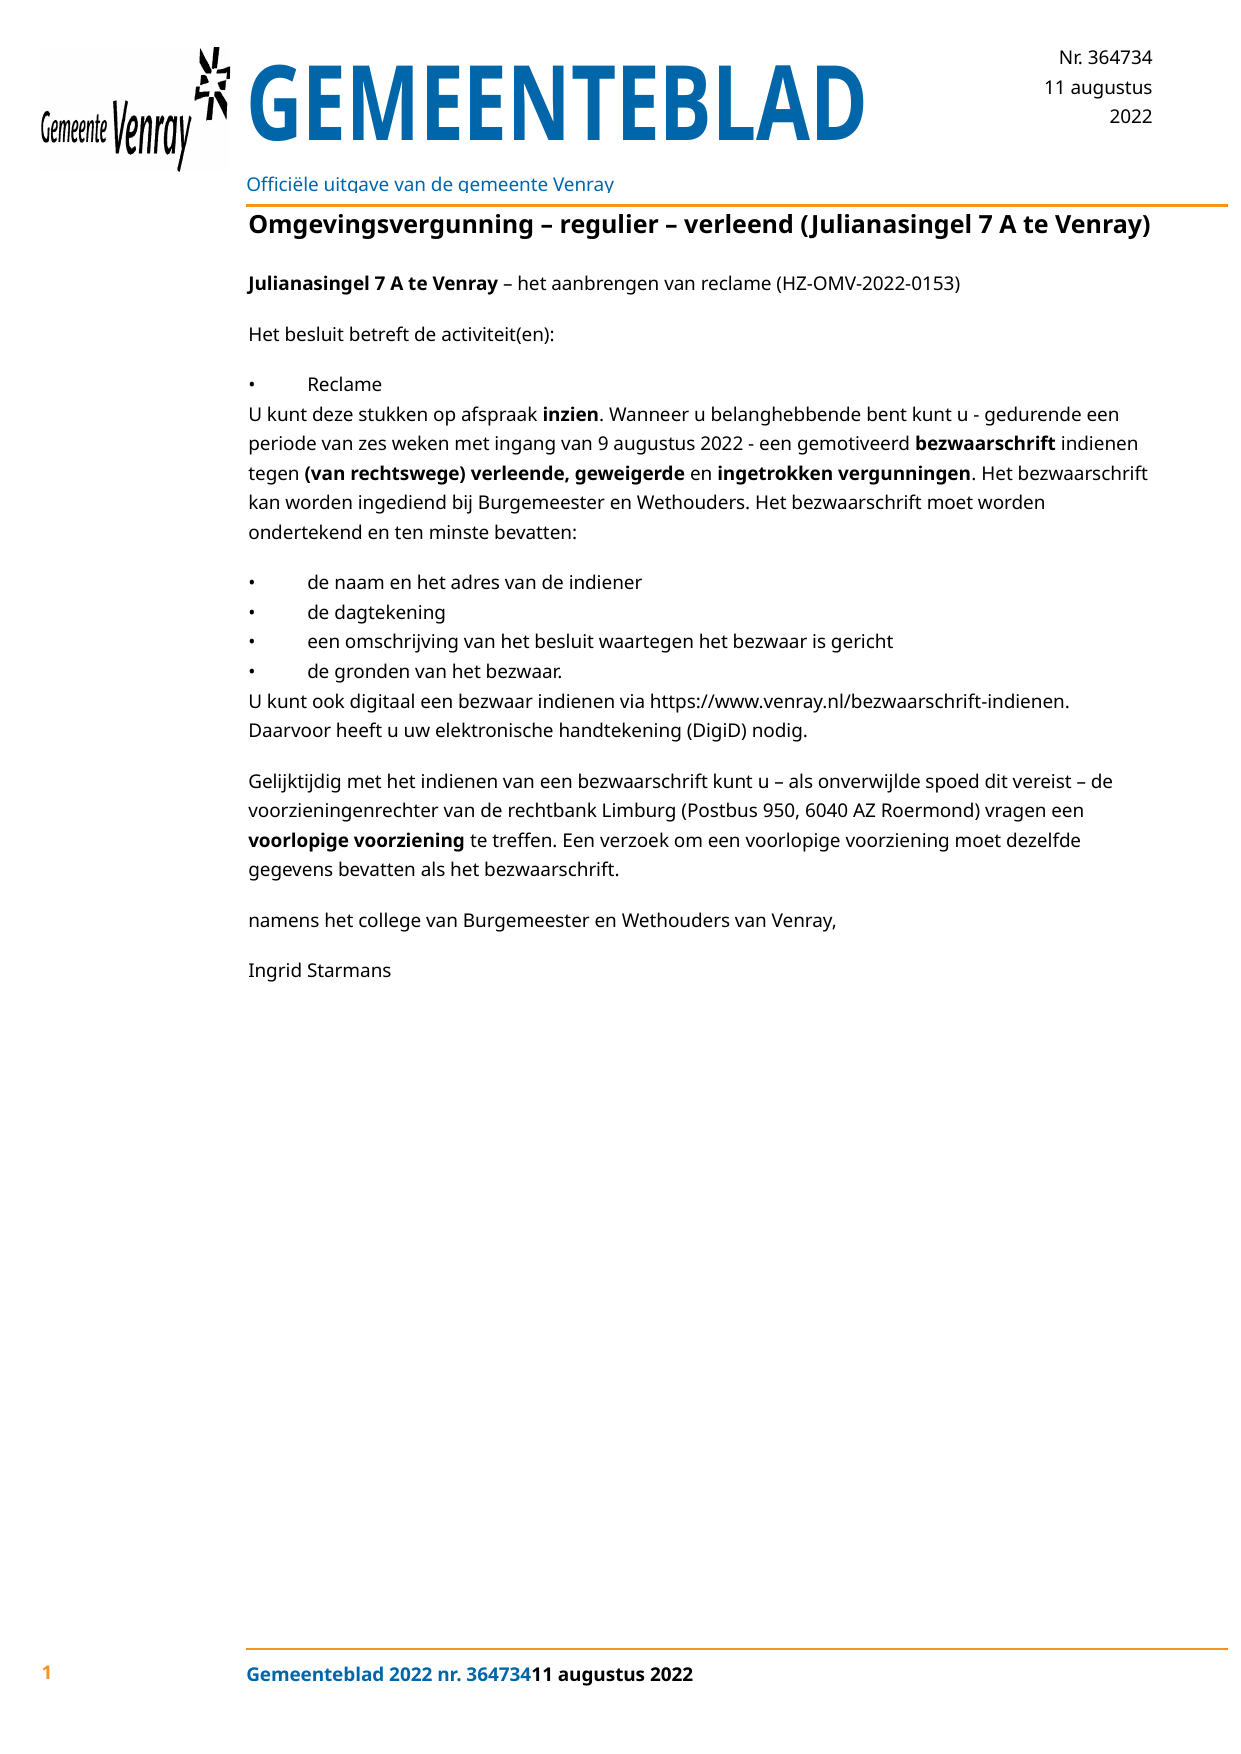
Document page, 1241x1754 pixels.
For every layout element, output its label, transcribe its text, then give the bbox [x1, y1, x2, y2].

text U kunt ook digitaal een bezwaar indienen via https://www.venray.nl/bezwaarschrift-indienen. Daarvoor heeft u uw elektronische handtekening (DigiD) nodig. [248, 688, 1152, 743]
text Ingrid Starmans [248, 957, 1152, 983]
text Omgevingsvergunning – regulier – verleend (Julianasingel 7 A te Venray) [248, 207, 1152, 241]
text U kunt deze stukken op afspraak inzien. Wanneer u belanghebbende bent kunt u - gedurende een periode van zes weken met ingang van 9 augustus 2022 - een gemotiveerd bezwaarschrift indienen tegen (van rechtswege) verleende, geweigerde en ingetrokken vergunningen. Het bezwaarschrift kan worden ingediend bij Burgemeester en Wethouders. Het bezwaarschrift moet worden ondertekend en ten minste bevatten: [248, 401, 1152, 545]
text namens het college van Burgemeester en Wethouders van Venray, [248, 907, 1152, 933]
text Gelijktijdig met het indienen van een bezwaarschrift kunt u – als onverwijlde spoed dit vereist – de voorzieningenrechter van de rechtbank Limburg (Postbus 950, 6040 AZ Roermond) vragen een voorlopige voorziening te treffen. Een verzoek om een voorlopige voorziening moet dezelfde gegevens bevatten als het bezwaarschrift. [248, 768, 1152, 882]
list Reclame [248, 371, 1152, 397]
picture [41, 47, 231, 172]
list de dagtekening [248, 599, 1152, 625]
text Julianasingel 7 A te Venray – het aanbrengen van reclame (HZ-OMV-2022-0153) [248, 270, 1152, 296]
text Het besluit betreft de activiteit(en): [248, 321, 1152, 346]
list een omschrijving van het besluit waartegen het bezwaar is gericht [248, 629, 1152, 654]
list de naam en het adres van de indiener [248, 569, 1152, 595]
list de gronden van het bezwaar. [248, 658, 1152, 684]
